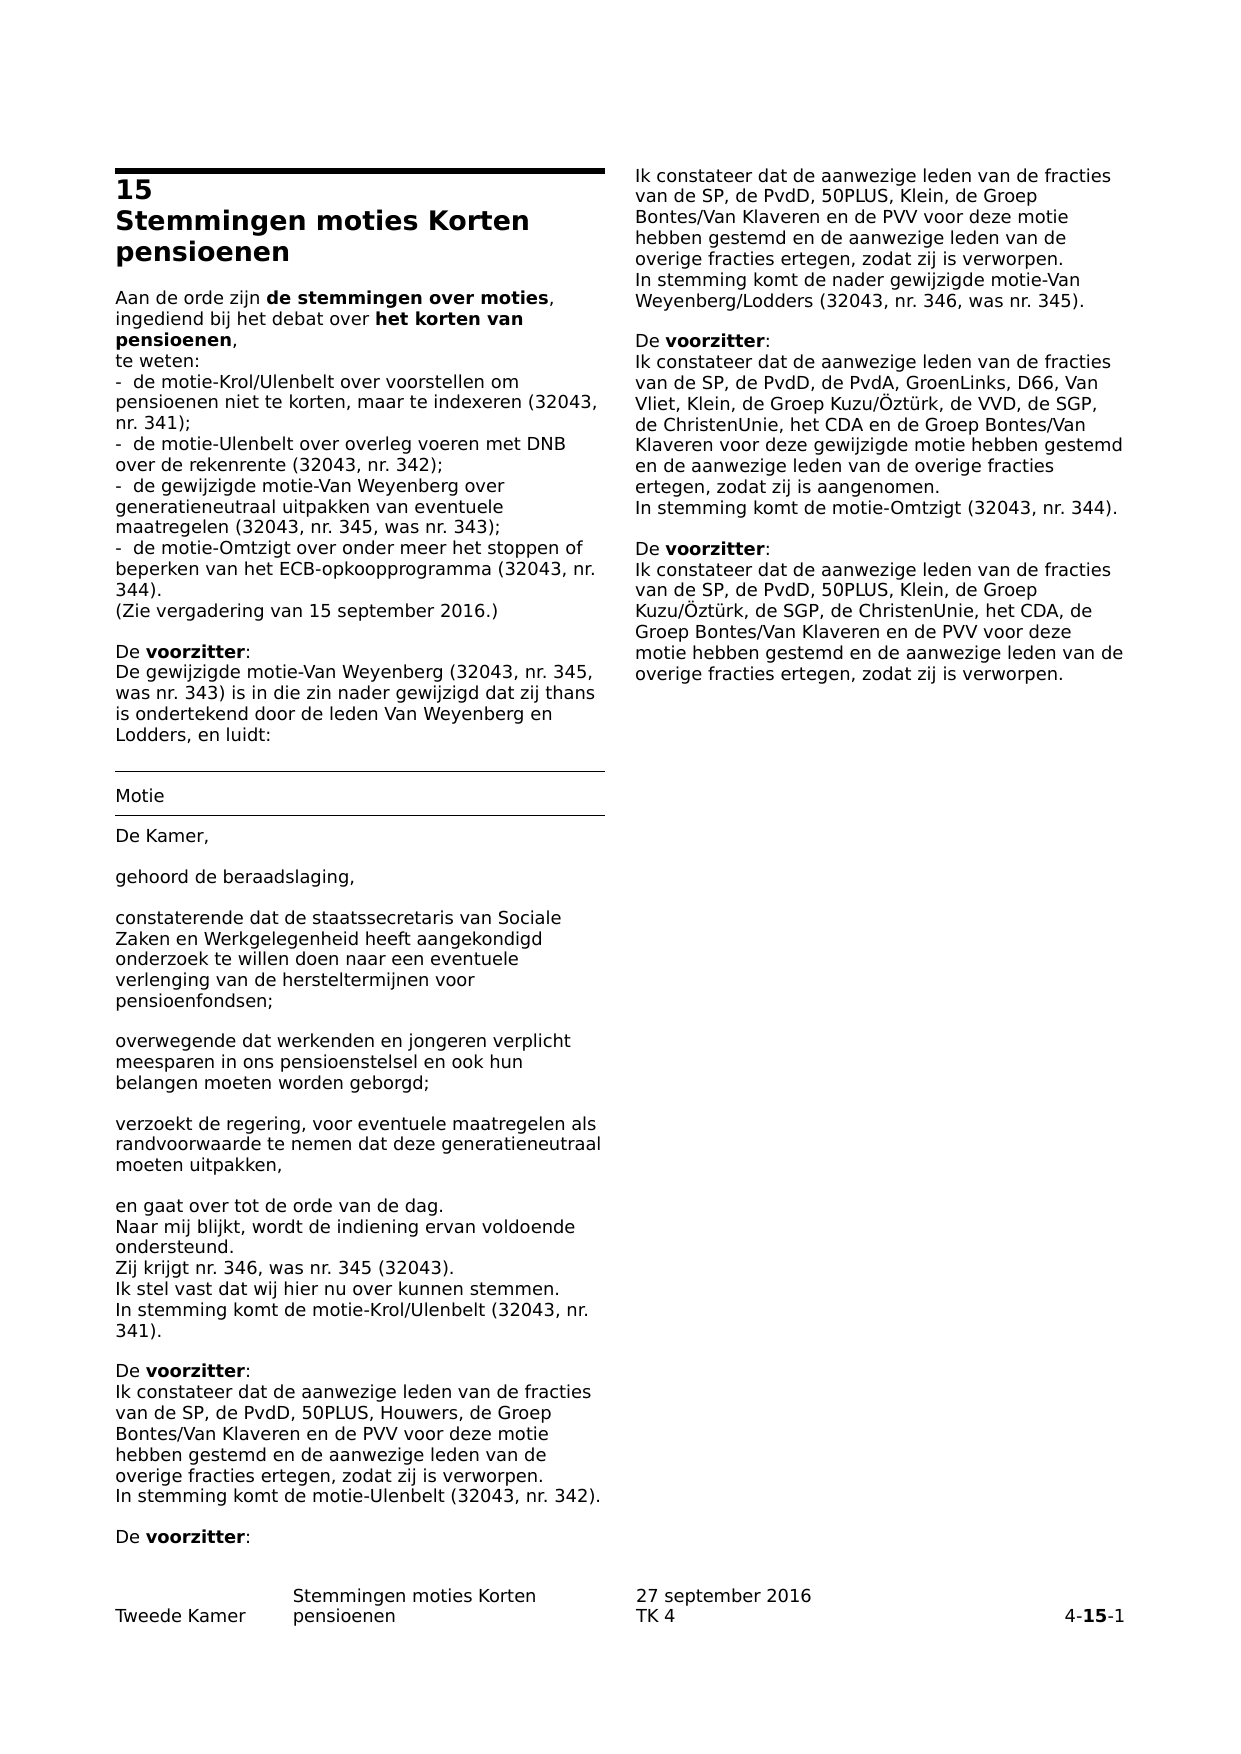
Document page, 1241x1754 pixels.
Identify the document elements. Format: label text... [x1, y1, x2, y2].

text In stemming komt de nader gewijzigde motie-Van Weyenberg/Lodders (32043, nr. 346, was nr. 345). [635, 269, 1125, 311]
text De gewijzigde motie-Van Weyenberg (32043, nr. 345, was nr. 343) is in die zin nader gewijzigd dat zij thans is ondertekend door de leden Van Weyenberg en Lodders, en luidt: [115, 662, 605, 746]
title 15 Stemmingen moties Korten pensioenen [115, 174, 605, 268]
text constaterende dat de staatssecretaris van Sociale Zaken en Werkgelegenheid heeft aangekondigd onderzoek te willen doen naar een eventuele verlenging van de hersteltermijnen voor pensioenfondsen; [115, 908, 605, 1011]
text en gaat over tot de orde van de dag. [115, 1196, 605, 1216]
text In stemming komt de motie-Ulenbelt (32043, nr. 342). [115, 1486, 605, 1507]
list de motie-Omtzigt over onder meer het stoppen of beperken van het ECB-opkoopprogramma (32043, nr. 344). [115, 538, 605, 601]
text Ik stel vast dat wij hier nu over kunnen stemmen. [115, 1279, 605, 1300]
text Ik constateer dat de aanwezige leden van de fracties van de SP, de PvdD, de PvdA, GroenLinks, D66, Van Vliet, Klein, de Groep Kuzu/Öztürk, de VVD, de SGP, de ChristenUnie, het CDA en de Groep Bontes/Van Klaveren voor deze gewijzigde motie hebben gestemd en de aanwezige leden van de overige fracties ertegen, zodat zij is aangenomen. [635, 352, 1125, 498]
text Naar mij blijkt, wordt de indiening ervan voldoende ondersteund. [115, 1216, 605, 1258]
text verzoekt de regering, voor eventuele maatregelen als randvoorwaarde te nemen dat deze generatieneutraal moeten uitpakken, [115, 1113, 605, 1176]
list de motie-Ulenbelt over overleg voeren met DNB over de rekenrente (32043, nr. 342); [115, 434, 605, 476]
text De voorzitter: [115, 1527, 605, 1548]
text In stemming komt de motie-Krol/Ulenbelt (32043, nr. 341). [115, 1300, 605, 1341]
text Ik constateer dat de aanwezige leden van de fracties van de SP, de PvdD, 50PLUS, Houwers, de Groep Bontes/Van Klaveren en de PVV voor deze motie hebben gestemd en de aanwezige leden van de overige fracties ertegen, zodat zij is verworpen. [115, 1382, 605, 1486]
text te weten: [115, 351, 605, 371]
list de gewijzigde motie-Van Weyenberg over generatieneutraal uitpakken van eventuele maatregelen (32043, nr. 345, was nr. 343); [115, 476, 605, 538]
text overwegende dat werkenden en jongeren verplicht meesparen in ons pensioenstelsel en ook hun belangen moeten worden geborgd; [115, 1031, 605, 1093]
text Ik constateer dat de aanwezige leden van de fracties van de SP, de PvdD, 50PLUS, Klein, de Groep Bontes/Van Klaveren en de PVV voor deze motie hebben gestemd en de aanwezige leden van de overige fracties ertegen, zodat zij is verworpen. [635, 165, 1125, 269]
text De voorzitter: [115, 641, 605, 662]
text Zij krijgt nr. 346, was nr. 345 (32043). [115, 1258, 605, 1279]
text In stemming komt de motie-Omtzigt (32043, nr. 344). [635, 498, 1125, 518]
text De voorzitter: [635, 538, 1125, 559]
list de motie-Krol/Ulenbelt over voorstellen om pensioenen niet te korten, maar te indexeren (32043, nr. 341); [115, 371, 605, 434]
text (Zie vergadering van 15 september 2016.) [115, 601, 605, 621]
text Motie [115, 785, 605, 806]
text De voorzitter: [635, 331, 1125, 352]
text Aan de orde zijn de stemmingen over moties, ingediend bij het debat over het korten van pensioenen, [115, 288, 605, 351]
text Ik constateer dat de aanwezige leden van de fracties van de SP, de PvdD, 50PLUS, Klein, de Groep Kuzu/Öztürk, de SGP, de ChristenUnie, het CDA, de Groep Bontes/Van Klaveren en de PVV voor deze motie hebben gestemd en de aanwezige leden van de overige fracties ertegen, zodat zij is verworpen. [635, 559, 1125, 684]
text De Kamer, [115, 826, 605, 847]
text De voorzitter: [115, 1361, 605, 1382]
text gehoord de beraadslaging, [115, 867, 605, 888]
